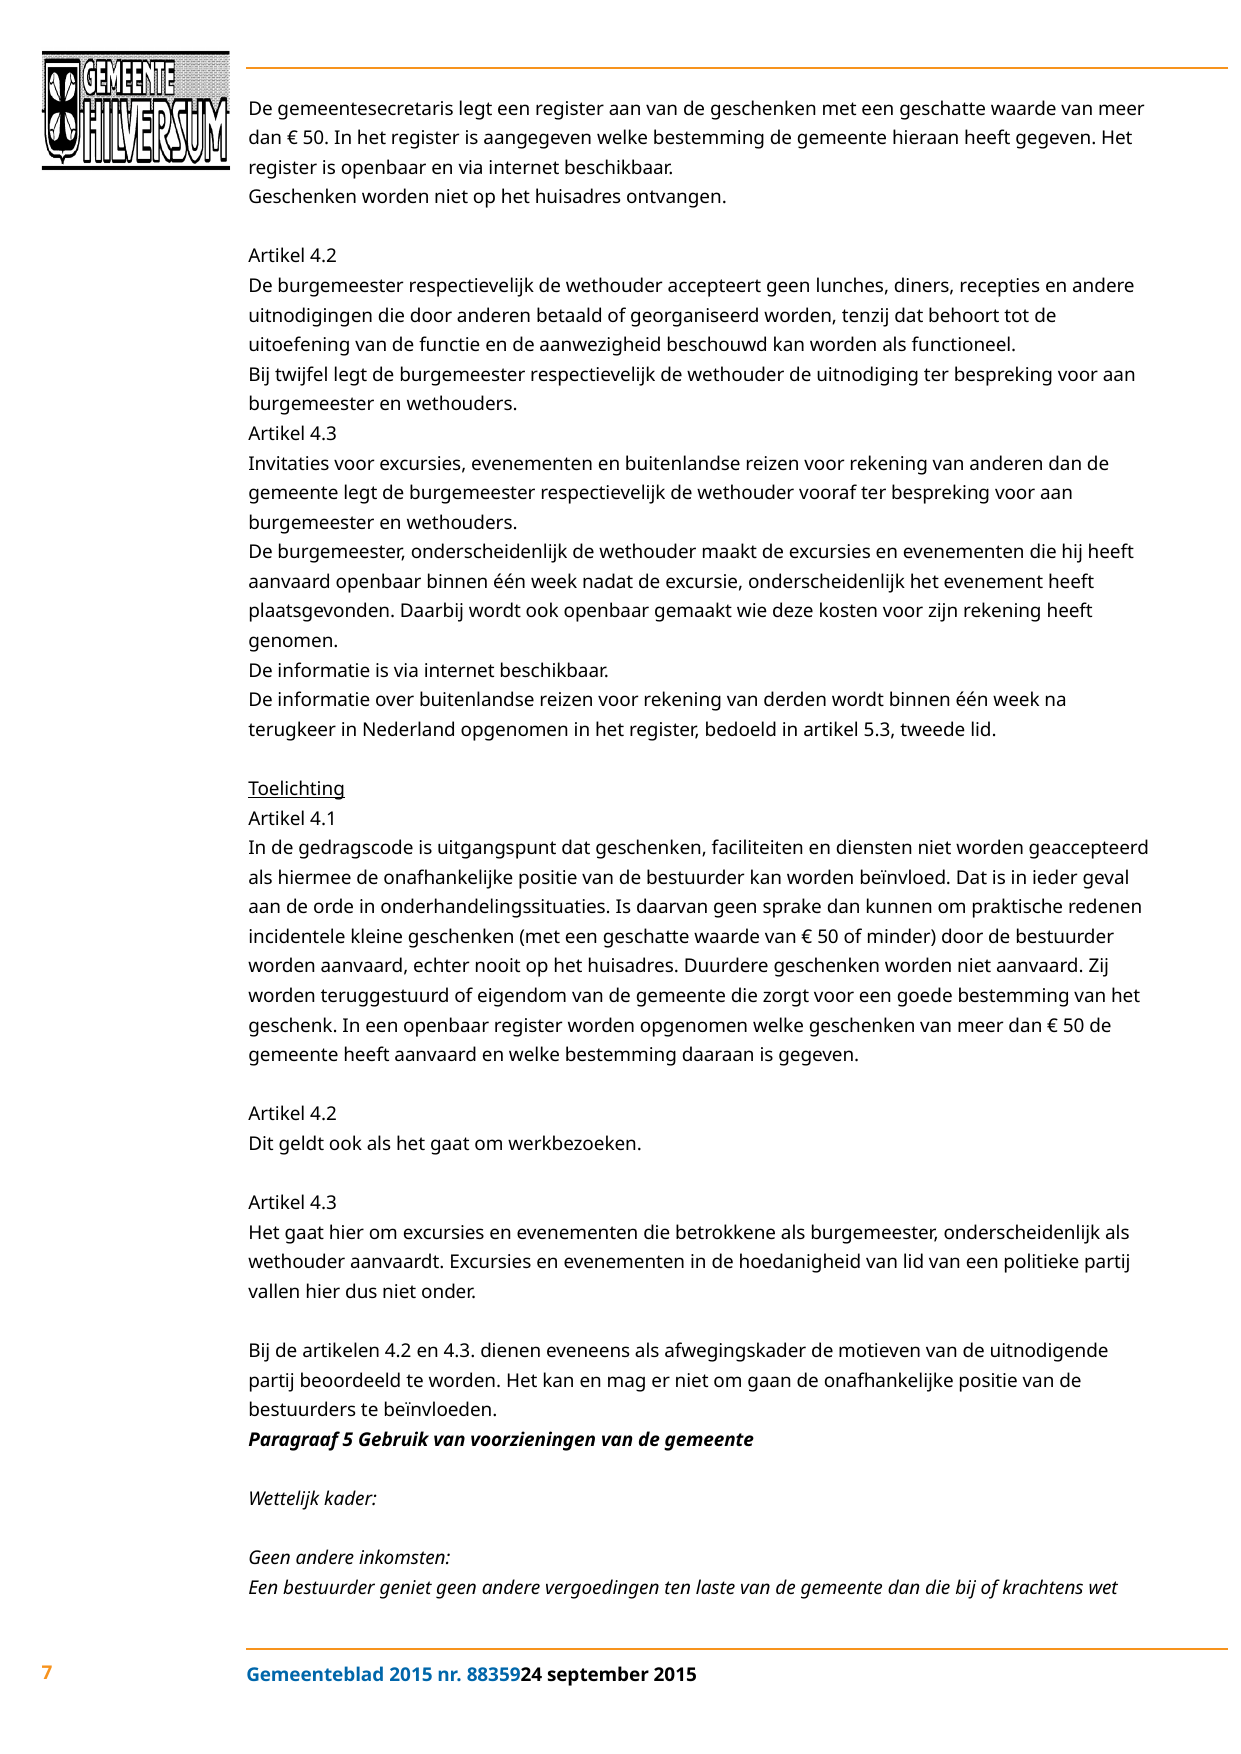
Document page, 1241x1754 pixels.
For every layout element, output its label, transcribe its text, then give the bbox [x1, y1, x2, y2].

text Artikel 4.2 [248, 243, 1152, 268]
text Het gaat hier om excursies en evenementen die betrokkene als burgemeester, onderscheidenlijk als wethouder aanvaardt. Excursies en evenementen in de hoedanigheid van lid van een politieke partij vallen hier dus niet onder. [248, 1219, 1152, 1304]
text Artikel 4.1 [248, 805, 1152, 831]
text Artikel 4.3 [248, 1189, 1152, 1215]
text Bij de artikelen 4.2 en 4.3. dienen eveneens als afwegingskader de motieven van de uitnodigende partij beoordeeld te worden. Het kan en mag er niet om gaan de onafhankelijke positie van de bestuurders te beïnvloeden. [248, 1337, 1152, 1422]
text Artikel 4.3 [248, 420, 1152, 446]
text De informatie is via internet beschikbaar. [248, 657, 1152, 683]
text Geen andere inkomsten: [248, 1544, 1152, 1570]
text Bij twijfel legt de burgemeester respectievelijk de wethouder de uitnodiging ter bespreking voor aan burgemeester en wethouders. [248, 361, 1152, 416]
text Wettelijk kader: [248, 1485, 1152, 1511]
picture [41, 47, 231, 172]
text Artikel 4.2 [248, 1101, 1152, 1126]
text De burgemeester respectievelijk de wethouder accepteert geen lunches, diners, recepties en andere uitnodigingen die door anderen betaald of georganiseerd worden, tenzij dat behoort tot de uitoefening van de functie en de aanwezigheid beschouwd kan worden als functioneel. [248, 272, 1152, 357]
text Toelichting [248, 775, 1152, 801]
text Dit geldt ook als het gaat om werkbezoeken. [248, 1130, 1152, 1156]
text Een bestuurder geniet geen andere vergoedingen ten laste van de gemeente dan die bij of krachtens wet [248, 1574, 1152, 1600]
text De informatie over buitenlandse reizen voor rekening van derden wordt binnen één week na terugkeer in Nederland opgenomen in het register, bedoeld in artikel 5.3, tweede lid. [248, 686, 1152, 742]
text De burgemeester, onderscheidenlijk de wethouder maakt de excursies en evenementen die hij heeft aanvaard openbaar binnen één week nadat de excursie, onderscheidenlijk het evenement heeft plaatsgevonden. Daarbij wordt ook openbaar gemaakt wie deze kosten voor zijn rekening heeft genomen. [248, 538, 1152, 653]
text Paragraaf 5 Gebruik van voorzieningen van de gemeente [248, 1426, 1152, 1452]
text Invitaties voor excursies, evenementen en buitenlandse reizen voor rekening van anderen dan de gemeente legt de burgemeester respectievelijk de wethouder vooraf ter bespreking voor aan burgemeester en wethouders. [248, 450, 1152, 535]
text Geschenken worden niet op het huisadres ontvangen. [248, 183, 1152, 209]
text In de gedragscode is uitgangspunt dat geschenken, faciliteiten en diensten niet worden geaccepteerd als hiermee de onafhankelijke positie van de bestuurder kan worden beïnvloed. Dat is in ieder geval aan de orde in onderhandelingssituaties. Is daarvan geen sprake dan kunnen om praktische redenen incidentele kleine geschenken (met een geschatte waarde van € 50 of minder) door de bestuurder worden aanvaard, echter nooit op het huisadres. Duurdere geschenken worden niet aanvaard. Zij worden teruggestuurd of eigendom van de gemeente die zorgt voor een goede bestemming van het geschenk. In een openbaar register worden opgenomen welke geschenken van meer dan € 50 de gemeente heeft aanvaard en welke bestemming daaraan is gegeven. [248, 834, 1152, 1067]
text De gemeentesecretaris legt een register aan van de geschenken met een geschatte waarde van meer dan € 50. In het register is aangegeven welke bestemming de gemeente hieraan heeft gegeven. Het register is openbaar en via internet beschikbaar. [248, 95, 1152, 180]
